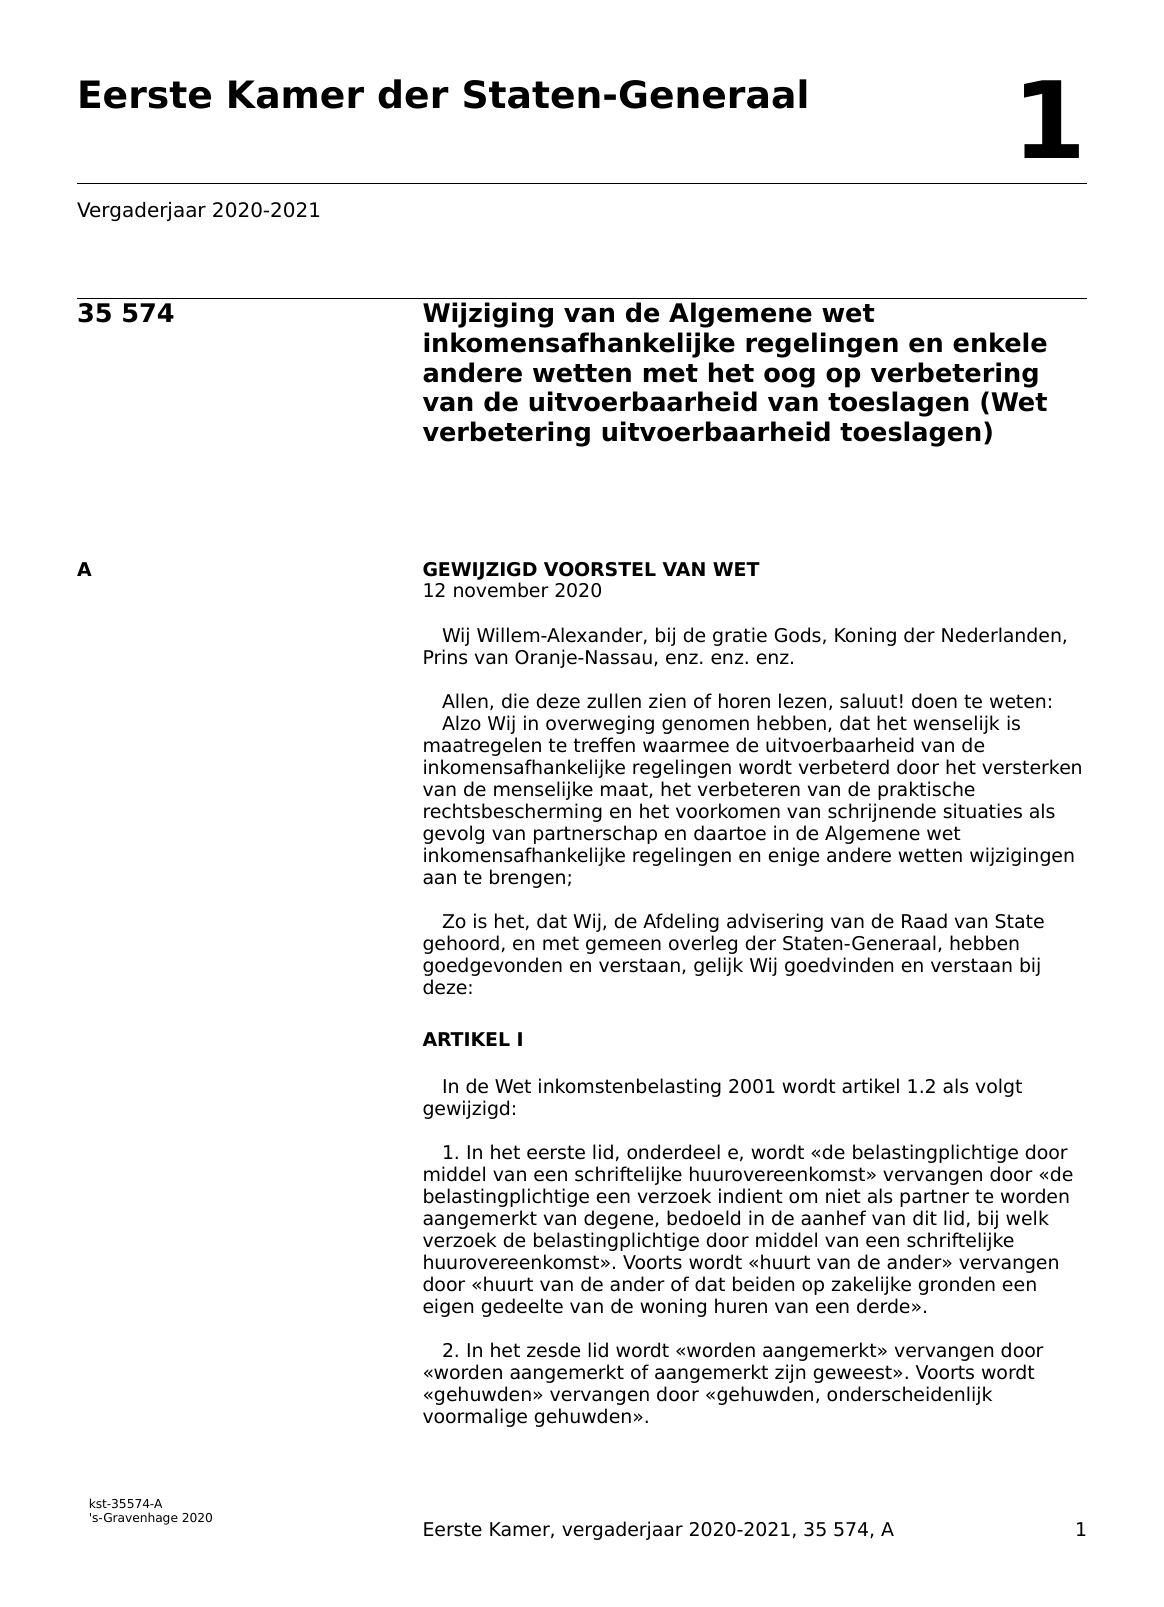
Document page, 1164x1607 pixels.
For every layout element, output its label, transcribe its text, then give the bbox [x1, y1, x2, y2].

table_header Eerste Kamer der Staten-Generaal [77, 59, 886, 183]
text In de Wet inkomstenbelasting 2001 wordt artikel 1.2 als volgt gewijzigd: [422, 1076, 1087, 1119]
text 2. In het zesde lid wordt «worden aangemerkt» vervangen door «worden aangemerkt of aangemerkt zijn geweest». Voorts wordt «gehuwden» vervangen door «gehuwden, onderscheidenlijk voormalige gehuwden». [422, 1340, 1087, 1428]
text Zo is het, dat Wij, de Afdeling advisering van de Raad van State gehoord, en met gemeen overleg der Staten-Generaal, hebben goedgevonden en verstaan, gelijk Wij goedvinden en verstaan bij deze: [422, 911, 1087, 999]
subtitle 35 574 Wijziging van de Algemene wet inkomensafhankelijke regelingen en enkele andere wetten met het oog op verbetering van de uitvoerbaarheid van toeslagen (Wet verbetering uitvoerbaarheid toeslagen) [77, 299, 1087, 447]
text 12 november 2020 [422, 580, 1087, 602]
text Alzo Wij in overweging genomen hebben, dat het wenselijk is maatregelen te treffen waarmee de uitvoerbaarheid van de inkomensafhankelijke regelingen wordt verbeterd door het versterken van de menselijke maat, het verbeteren van de praktische rechtsbescherming en het voorkomen van schrijnende situaties als gevolg van partnerschap en daartoe in de Algemene wet inkomensafhankelijke regelingen en enige andere wetten wijzigingen aan te brengen; [422, 713, 1087, 888]
text kst-35574-A [88, 1497, 323, 1511]
text 's-Gravenhage 2020 [88, 1511, 323, 1525]
subtitle ARTIKEL I [422, 1029, 1087, 1051]
subtitle A GEWIJZIGD VOORSTEL VAN WET [77, 558, 1087, 580]
table_cell Vergaderjaar 2020-2021 [77, 184, 1087, 298]
table_header 1 [886, 59, 1087, 183]
text Wij Willem-Alexander, bij de gratie Gods, Koning der Nederlanden, Prins van Oranje-Nassau, enz. enz. enz. [422, 624, 1087, 668]
text 1. In het eerste lid, onderdeel e, wordt «de belastingplichtige door middel van een schriftelijke huurovereenkomst» vervangen door «de belastingplichtige een verzoek indient om niet als partner te worden aangemerkt van degene, bedoeld in de aanhef van dit lid, bij welk verzoek de belastingplichtige door middel van een schriftelijke huurovereenkomst». Voorts wordt «huurt van de ander» vervangen door «huurt van de ander of dat beiden op zakelijke gronden een eigen gedeelte van de woning huren van een derde». [422, 1142, 1087, 1318]
text Allen, die deze zullen zien of horen lezen, saluut! doen te weten: [422, 691, 1087, 713]
